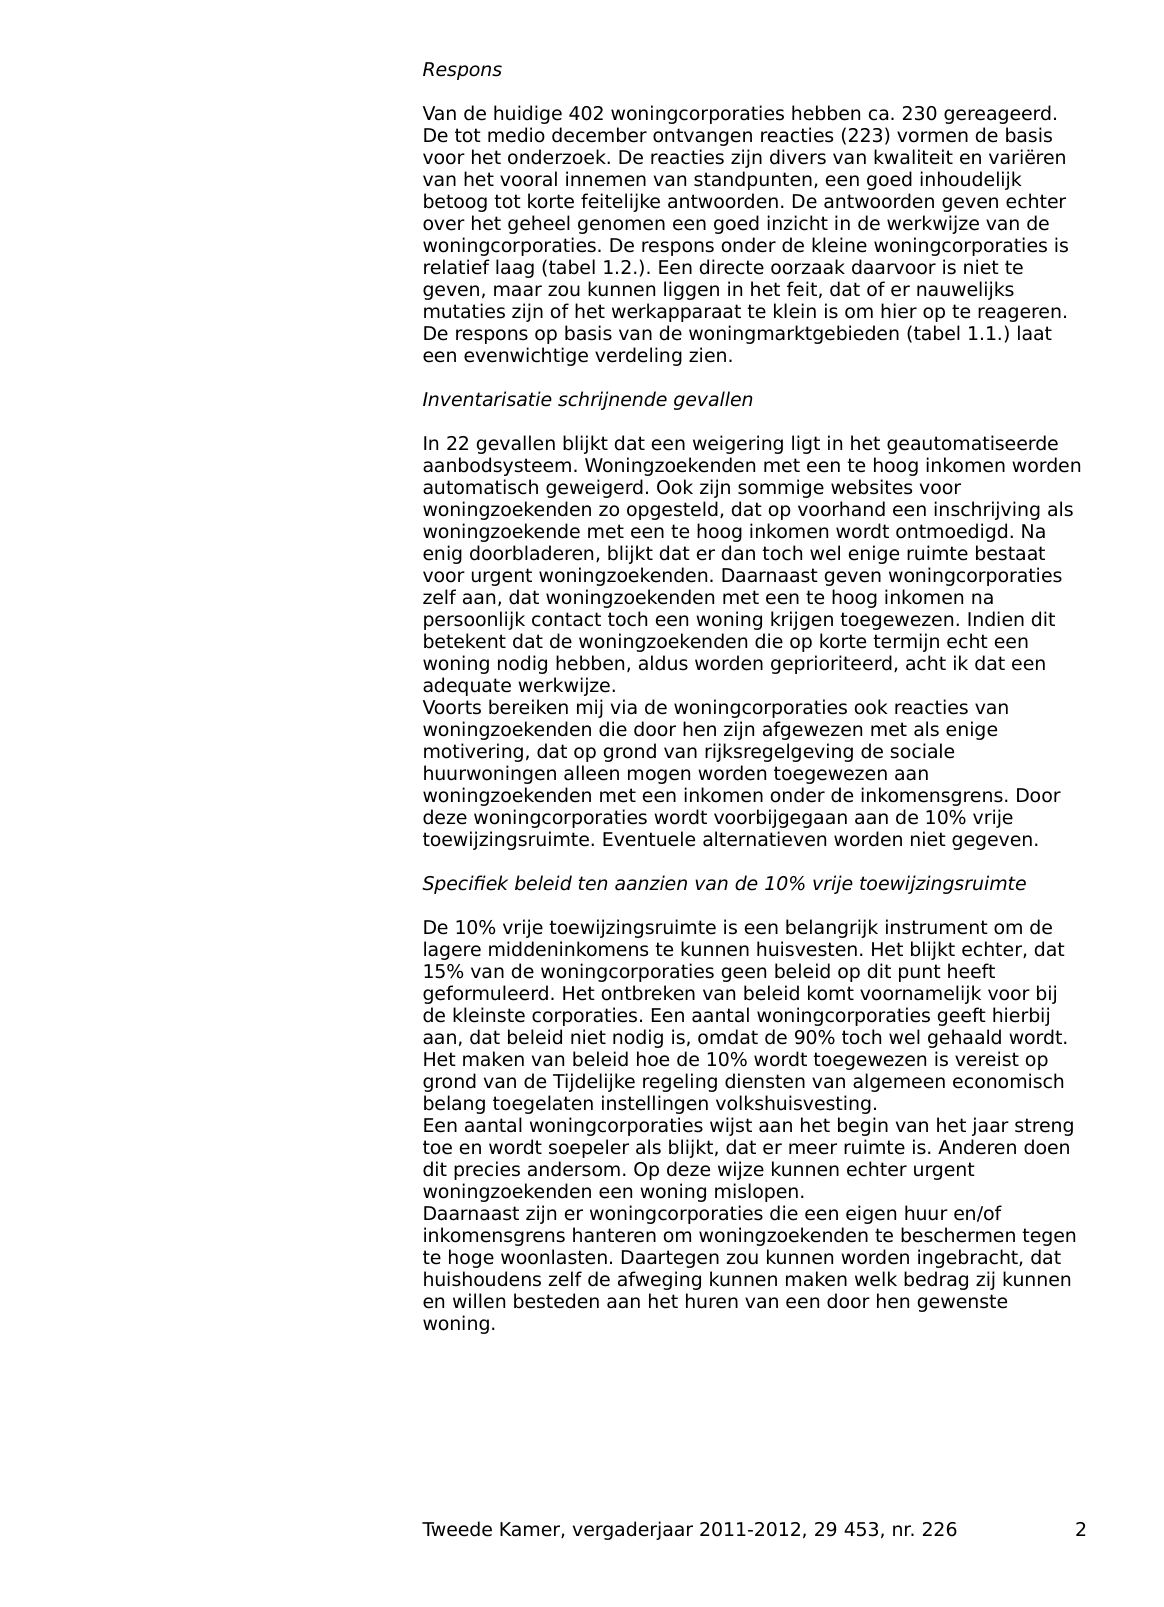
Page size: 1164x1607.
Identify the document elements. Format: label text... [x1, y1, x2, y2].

subtitle Inventarisatie schrijnende gevallen [422, 389, 1087, 411]
subtitle Respons [422, 59, 1087, 81]
text Daarnaast zijn er woningcorporaties die een eigen huur en/of inkomensgrens hanteren om woningzoekenden te beschermen tegen te hoge woonlasten. Daartegen zou kunnen worden ingebracht, dat huishoudens zelf de afweging kunnen maken welk bedrag zij kunnen en willen besteden aan het huren van een door hen gewenste woning. [422, 1203, 1087, 1335]
text Een aantal woningcorporaties wijst aan het begin van het jaar streng toe en wordt soepeler als blijkt, dat er meer ruimte is. Anderen doen dit precies andersom. Op deze wijze kunnen echter urgent woningzoekenden een woning mislopen. [422, 1115, 1087, 1203]
text In 22 gevallen blijkt dat een weigering ligt in het geautomatiseerde aanbodsysteem. Woningzoekenden met een te hoog inkomen worden automatisch geweigerd. Ook zijn sommige websites voor woningzoekenden zo opgesteld, dat op voorhand een inschrijving als woningzoekende met een te hoog inkomen wordt ontmoedigd. Na enig doorbladeren, blijkt dat er dan toch wel enige ruimte bestaat voor urgent woningzoekenden. Daarnaast geven woningcorporaties zelf aan, dat woningzoekenden met een te hoog inkomen na persoonlijk contact toch een woning krijgen toegewezen. Indien dit betekent dat de woningzoekenden die op korte termijn echt een woning nodig hebben, aldus worden geprioriteerd, acht ik dat een adequate werkwijze. [422, 433, 1087, 697]
text De 10% vrije toewijzingsruimte is een belangrijk instrument om de lagere middeninkomens te kunnen huisvesten. Het blijkt echter, dat 15% van de woningcorporaties geen beleid op dit punt heeft geformuleerd. Het ontbreken van beleid komt voornamelijk voor bij de kleinste corporaties. Een aantal woningcorporaties geeft hierbij aan, dat beleid niet nodig is, omdat de 90% toch wel gehaald wordt. Het maken van beleid hoe de 10% wordt toegewezen is vereist op grond van de Tijdelijke regeling diensten van algemeen economisch belang toegelaten instellingen volkshuisvesting. [422, 917, 1087, 1115]
text Van de huidige 402 woningcorporaties hebben ca. 230 gereageerd. De tot medio december ontvangen reacties (223) vormen de basis voor het onderzoek. De reacties zijn divers van kwaliteit en variëren van het vooral innemen van standpunten, een goed inhoudelijk betoog tot korte feitelijke antwoorden. De antwoorden geven echter over het geheel genomen een goed inzicht in de werkwijze van de woningcorporaties. De respons onder de kleine woningcorporaties is relatief laag (tabel 1.2.). Een directe oorzaak daarvoor is niet te geven, maar zou kunnen liggen in het feit, dat of er nauwelijks mutaties zijn of het werkapparaat te klein is om hier op te reageren. De respons op basis van de woningmarktgebieden (tabel 1.1.) laat een evenwichtige verdeling zien. [422, 103, 1087, 367]
text Voorts bereiken mij via de woningcorporaties ook reacties van woningzoekenden die door hen zijn afgewezen met als enige motivering, dat op grond van rijksregelgeving de sociale huurwoningen alleen mogen worden toegewezen aan woningzoekenden met een inkomen onder de inkomensgrens. Door deze woningcorporaties wordt voorbijgegaan aan de 10% vrije toewijzingsruimte. Eventuele alternatieven worden niet gegeven. [422, 697, 1087, 851]
subtitle Specifiek beleid ten aanzien van de 10% vrije toewijzingsruimte [422, 873, 1087, 895]
